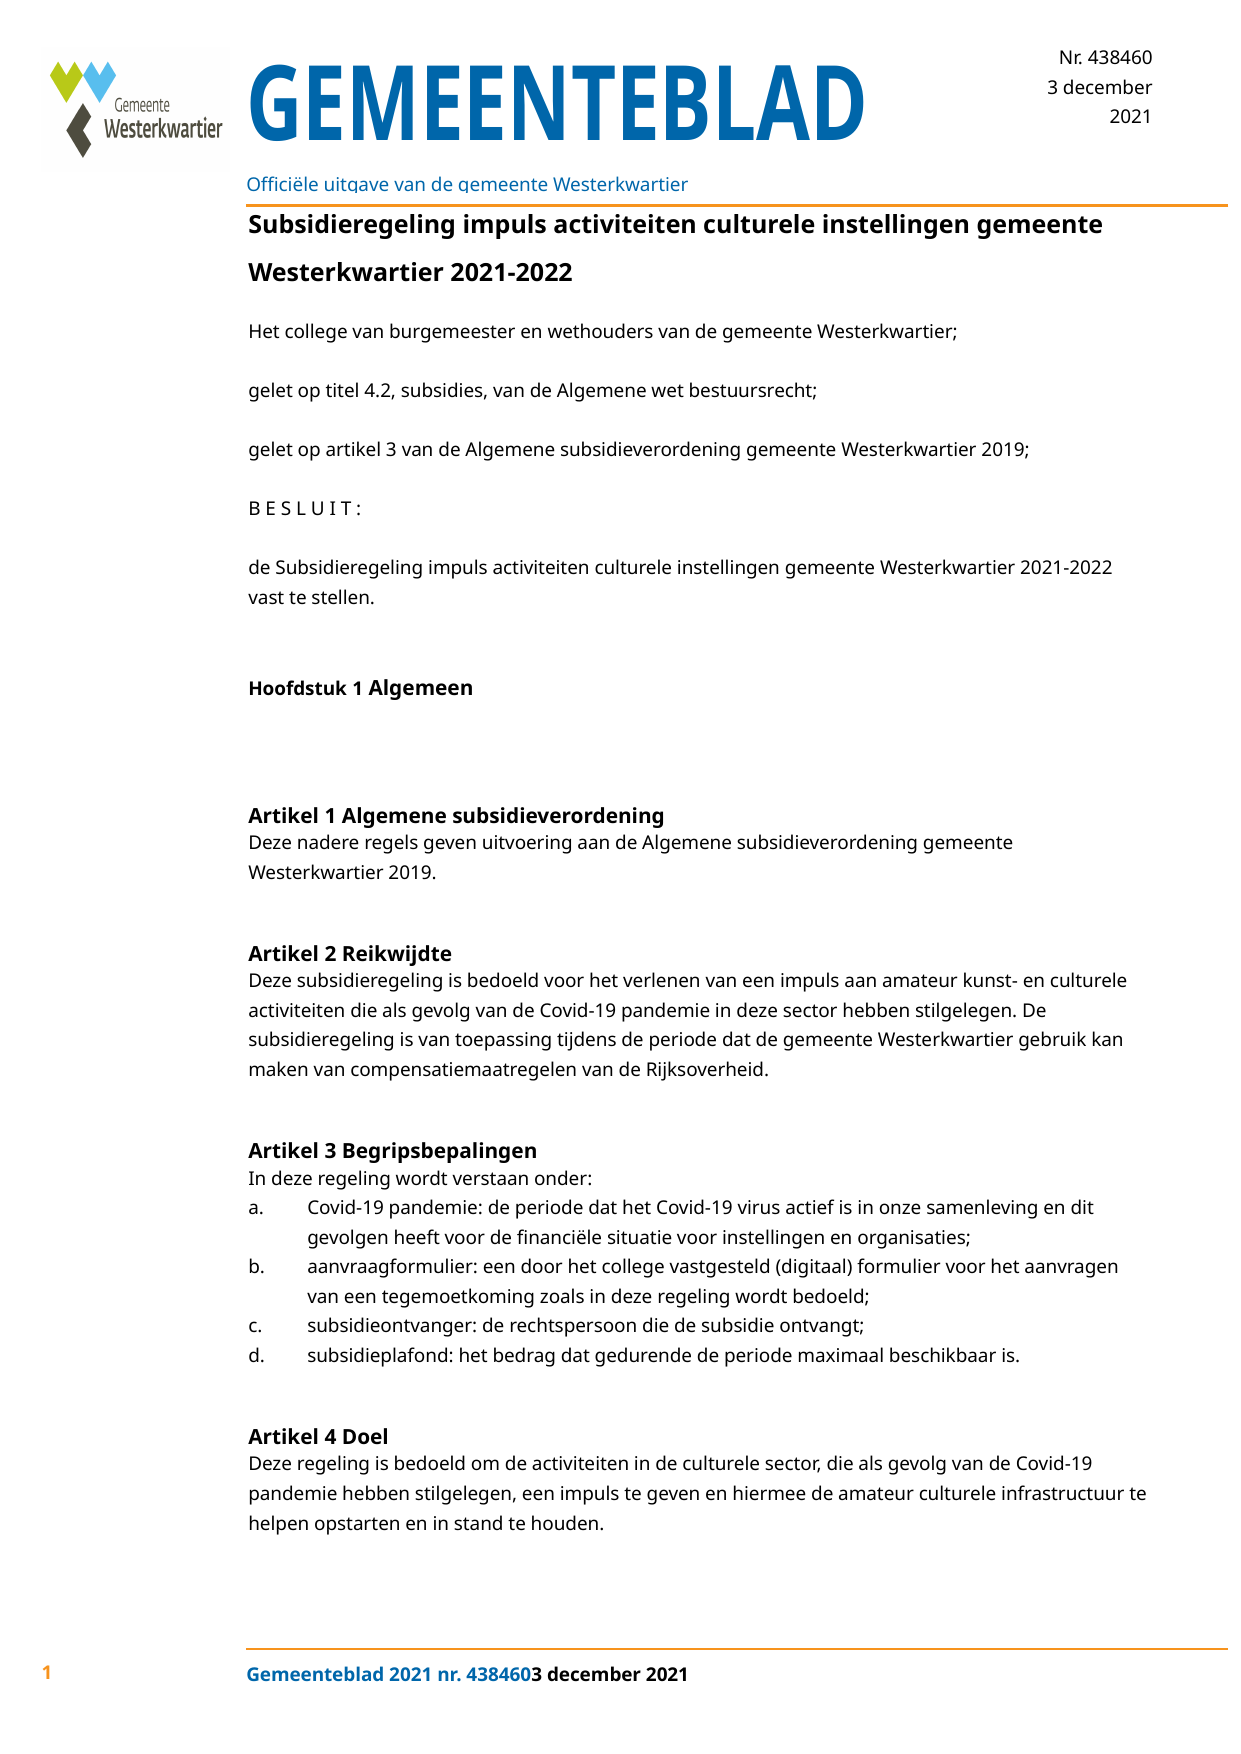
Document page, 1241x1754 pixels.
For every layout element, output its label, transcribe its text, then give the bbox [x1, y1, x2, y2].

list Covid-19 pandemie: de periode dat het Covid-19 virus actief is in onze samenleving en dit gevolgen heeft voor de financiële situatie voor instellingen en organisaties; [248, 1194, 1152, 1249]
picture [41, 47, 231, 172]
list subsidieontvanger: de rechtspersoon die de subsidie ontvangt; [248, 1313, 1152, 1338]
list subsidieplafond: het bedrag dat gedurende de periode maximaal beschikbaar is. [248, 1342, 1152, 1368]
text B E S L U I T : [248, 495, 1152, 521]
text gelet op artikel 3 van de Algemene subsidieverordening gemeente Westerkwartier 2019; [248, 436, 1152, 462]
text Subsidieregeling impuls activiteiten culturele instellingen gemeente Westerkwartier 2021-2022 [248, 207, 1152, 288]
text In deze regeling wordt verstaan onder: [248, 1165, 1152, 1190]
text Deze subsidieregeling is bedoeld voor het verlenen van een impuls aan amateur kunst- en culturele activiteiten die als gevolg van de Covid-19 pandemie in deze sector hebben stilgelegen. De subsidieregeling is van toepassing tijdens de periode dat de gemeente Westerkwartier gebruik kan maken van compensatiemaatregelen van de Rijksoverheid. [248, 967, 1152, 1082]
text Artikel 1 Algemene subsidieverordening [248, 801, 1152, 829]
text gelet op titel 4.2, subsidies, van de Algemene wet bestuursrecht; [248, 377, 1152, 403]
text Deze nadere regels geven uitvoering aan de Algemene subsidieverordening gemeente Westerkwartier 2019. [248, 829, 1152, 885]
text Het college van burgemeester en wethouders van de gemeente Westerkwartier; [248, 318, 1152, 344]
text Hoofdstuk 1 Algemeen [248, 673, 1152, 701]
text de Subsidieregeling impuls activiteiten culturele instellingen gemeente Westerkwartier 2021-2022 vast te stellen. [248, 554, 1152, 610]
list aanvraagformulier: een door het college vastgesteld (digitaal) formulier voor het aanvragen van een tegemoetkoming zoals in deze regeling wordt bedoeld; [248, 1253, 1152, 1309]
text Deze regeling is bedoeld om de activiteiten in de culturele sector, die als gevolg van de Covid-19 pandemie hebben stilgelegen, een impuls te geven en hiermee de amateur culturele infrastructuur te helpen opstarten en in stand te houden. [248, 1451, 1152, 1536]
text Artikel 2 Reikwijdte [248, 939, 1152, 967]
text Artikel 4 Doel [248, 1422, 1152, 1451]
text Artikel 3 Begripsbepalingen [248, 1136, 1152, 1165]
